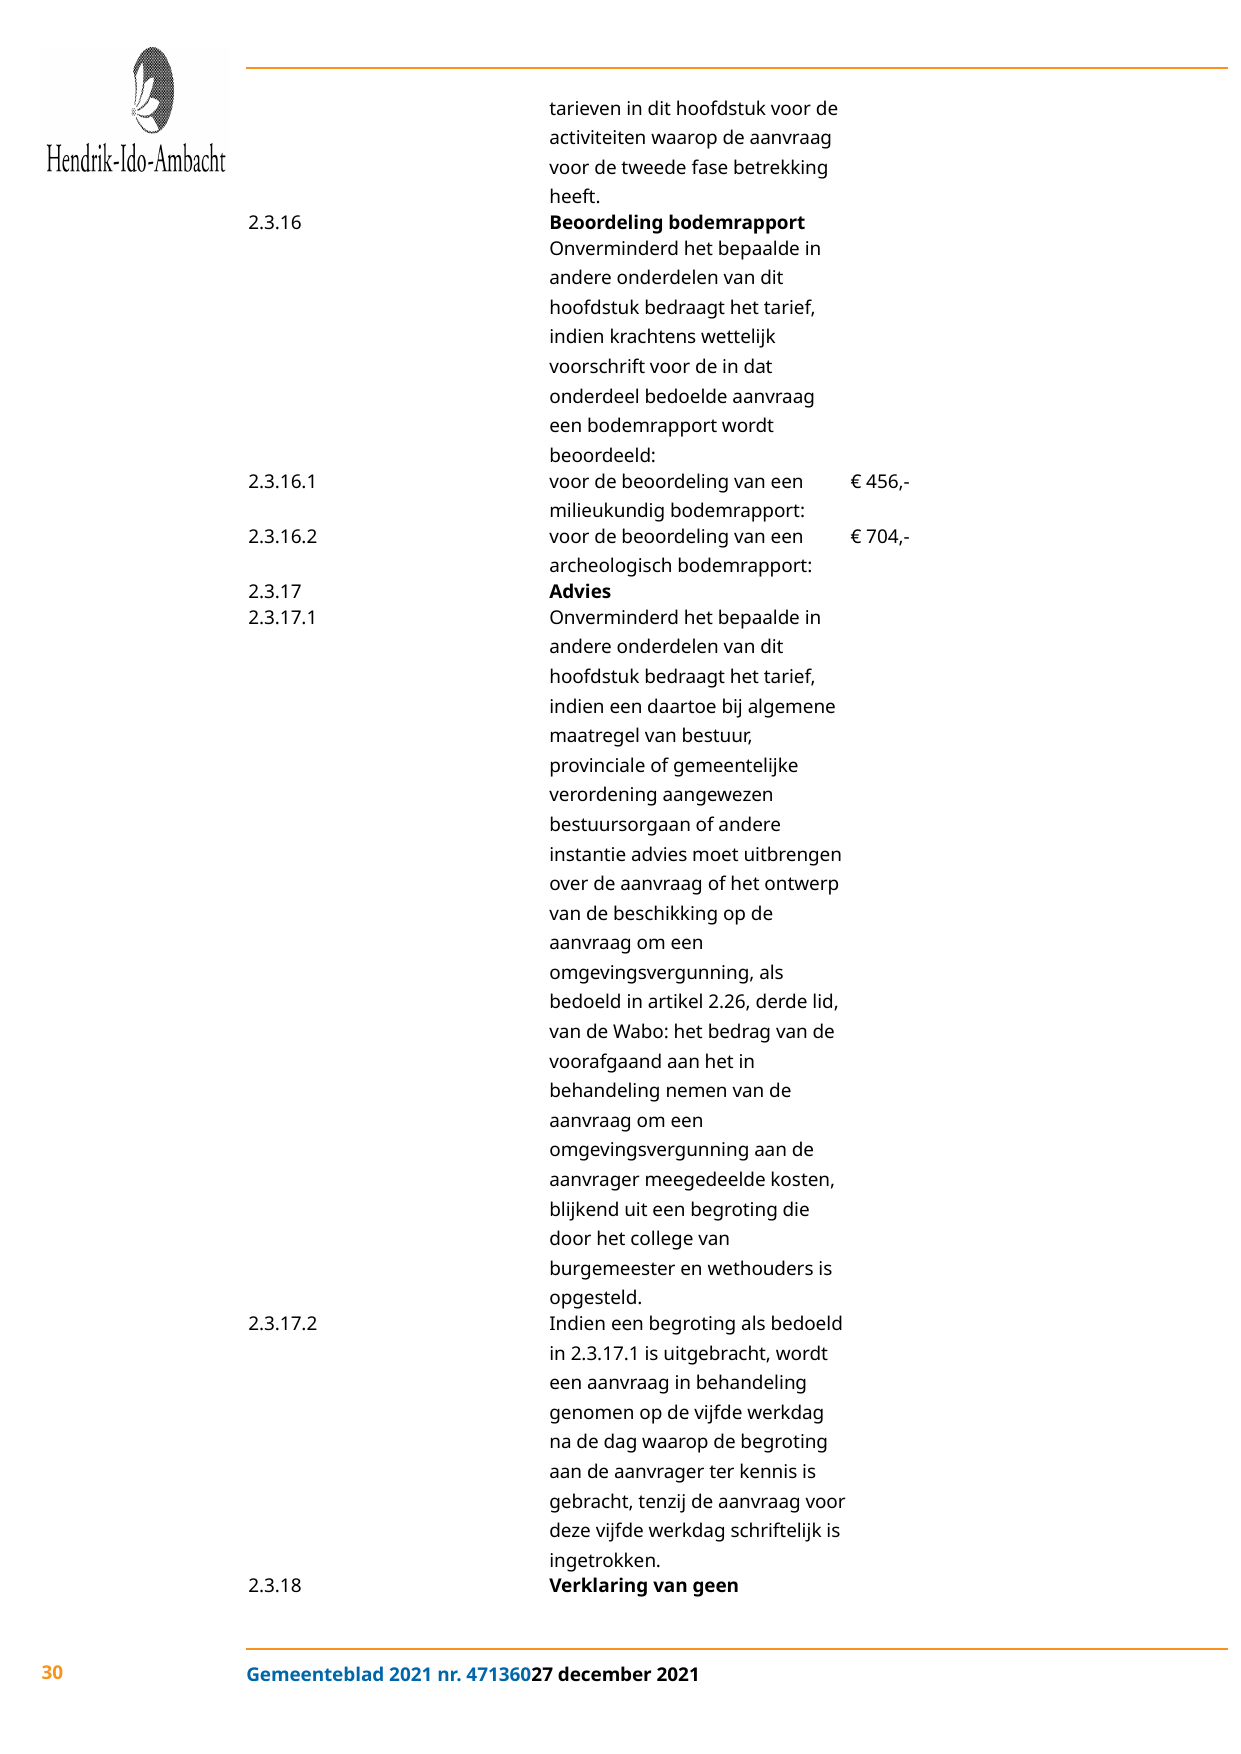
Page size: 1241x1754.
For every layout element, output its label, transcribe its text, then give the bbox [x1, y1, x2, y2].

table_cell 2.3.17.1 [248, 604, 549, 1310]
table_cell [248, 95, 549, 209]
table_cell 2.3.18 [248, 1573, 549, 1598]
table_cell 2.3.16 [248, 209, 549, 235]
table_cell voor de beoordeling van een milieukundig bodemrapport: [549, 468, 850, 523]
table_cell Indien een begroting als bedoeld in 2.3.17.1 is uitgebracht, wordt een aanvraag in behandeling genomen op de vijfde werkdag na de dag waarop de begroting aan de aanvrager ter kennis is gebracht, tenzij de aanvraag voor deze vijfde werkdag schriftelijk is ingetrokken. [549, 1310, 850, 1573]
table_cell [850, 604, 1152, 1310]
table_cell [850, 95, 1152, 209]
table_cell 2.3.17.2 [248, 1310, 549, 1573]
table_cell Advies [549, 579, 850, 604]
table_cell voor de beoordeling van een archeologisch bodemrapport: [549, 523, 850, 578]
picture [41, 47, 231, 172]
table_cell [850, 1310, 1152, 1573]
table_cell [850, 209, 1152, 235]
table_cell [850, 1573, 1152, 1598]
table_cell Onverminderd het bepaalde in andere onderdelen van dit hoofdstuk bedraagt het tarief, indien krachtens wettelijk voorschrift voor de in dat onderdeel bedoelde aanvraag een bodemrapport wordt beoordeeld: [549, 235, 850, 468]
table_cell [850, 235, 1152, 468]
table_cell [850, 579, 1152, 604]
table_cell € 456,- [850, 468, 1152, 523]
table_cell Onverminderd het bepaalde in andere onderdelen van dit hoofdstuk bedraagt het tarief, indien een daartoe bij algemene maatregel van bestuur, provinciale of gemeentelijke verordening aangewezen bestuursorgaan of andere instantie advies moet uitbrengen over de aanvraag of het ontwerp van de beschikking op de aanvraag om een omgevingsvergunning, als bedoeld in artikel 2.26, derde lid, van de Wabo: het bedrag van de voorafgaand aan het in behandeling nemen van de aanvraag om een omgevingsvergunning aan de aanvrager meegedeelde kosten, blijkend uit een begroting die door het college van burgemeester en wethouders is opgesteld. [549, 604, 850, 1310]
table_cell [248, 235, 549, 468]
table_cell € 704,- [850, 523, 1152, 578]
table_cell 2.3.16.1 [248, 468, 549, 523]
table_cell tarieven in dit hoofdstuk voor de activiteiten waarop de aanvraag voor de tweede fase betrekking heeft. [549, 95, 850, 209]
table_cell Beoordeling bodemrapport [549, 209, 850, 235]
table_cell Verklaring van geen [549, 1573, 850, 1598]
table_cell 2.3.17 [248, 579, 549, 604]
table_cell 2.3.16.2 [248, 523, 549, 578]
